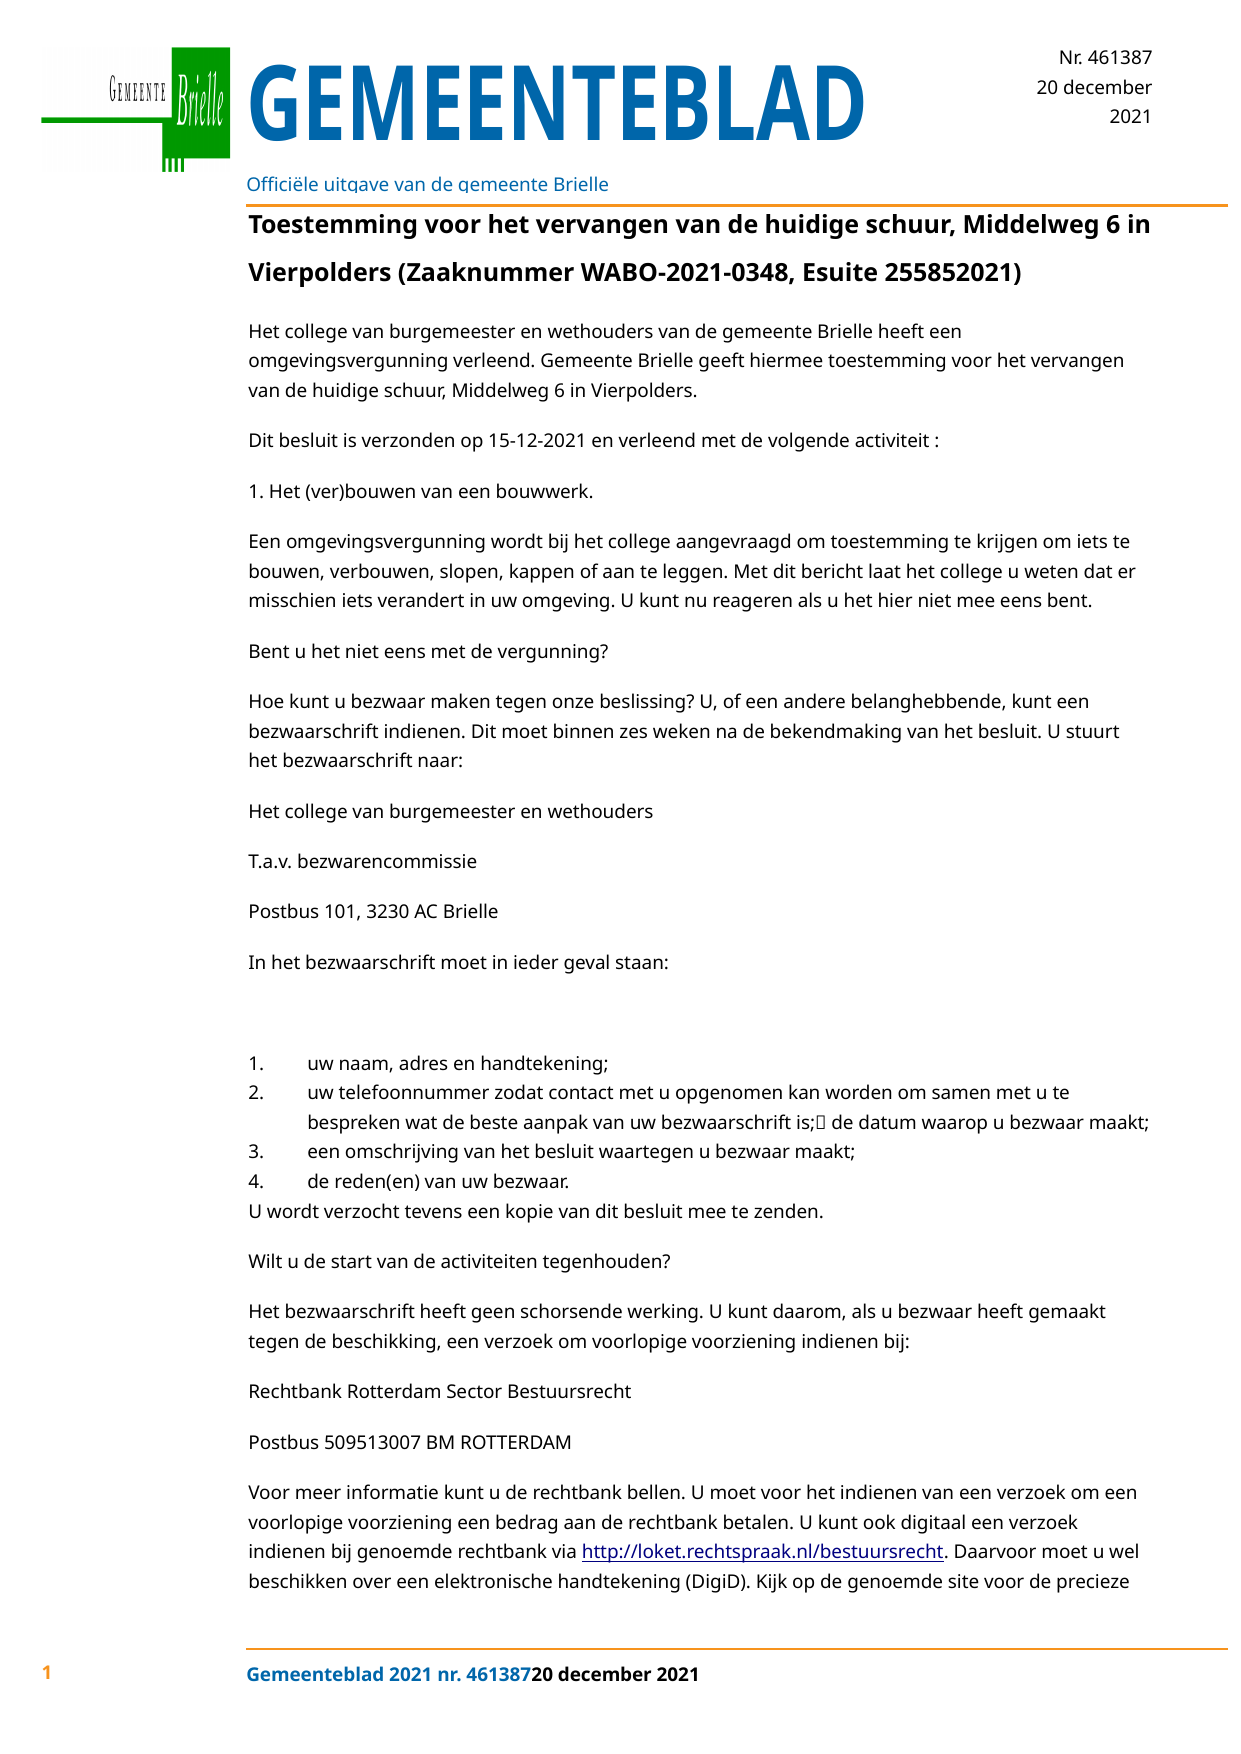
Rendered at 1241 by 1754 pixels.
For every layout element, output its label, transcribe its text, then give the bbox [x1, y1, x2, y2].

text Wilt u de start van de activiteiten tegenhouden? [248, 1248, 1152, 1274]
text Voor meer informatie kunt u de rechtbank bellen. U moet voor het indienen van een verzoek om een voorlopige voorziening een bedrag aan de rechtbank betalen. U kunt ook digitaal een verzoek indienen bij genoemde rechtbank via http://loket.rechtspraak.nl/bestuursrecht. Daarvoor moet u wel beschikken over een elektronische handtekening (DigiD). Kijk op de genoemde site voor de precieze [248, 1479, 1152, 1594]
list uw naam, adres en handtekening; [248, 1050, 1152, 1076]
text T.a.v. bezwarencommissie [248, 848, 1152, 874]
text 1. Het (ver)bouwen van een bouwwerk. [248, 478, 1152, 504]
text Rechtbank Rotterdam Sector Bestuursrecht [248, 1379, 1152, 1404]
text In het bezwaarschrift moet in ieder geval staan: [248, 949, 1152, 975]
text Postbus 509513007 BM ROTTERDAM [248, 1429, 1152, 1455]
list een omschrijving van het besluit waartegen u bezwaar maakt; [248, 1139, 1152, 1164]
text U wordt verzocht tevens een kopie van dit besluit mee te zenden. [248, 1198, 1152, 1224]
text Toestemming voor het vervangen van de huidige schuur, Middelweg 6 in Vierpolders (Zaaknummer WABO-2021-0348, Esuite 255852021) [248, 207, 1152, 288]
text Hoe kunt u bezwaar maken tegen onze beslissing? U, of een andere belanghebbende, kunt een bezwaarschrift indienen. Dit moet binnen zes weken na de bekendmaking van het besluit. U stuurt het bezwaarschrift naar: [248, 688, 1152, 773]
text Postbus 101, 3230 AC Brielle [248, 899, 1152, 924]
text Dit besluit is verzonden op 15-12-2021 en verleend met de volgende activiteit : [248, 427, 1152, 453]
text Het college van burgemeester en wethouders van de gemeente Brielle heeft een omgevingsvergunning verleend. Gemeente Brielle geeft hiermee toestemming voor het vervangen van de huidige schuur, Middelweg 6 in Vierpolders. [248, 318, 1152, 403]
list uw telefoonnummer zodat contact met u opgenomen kan worden om samen met u te bespreken wat de beste aanpak van uw bezwaarschrift is; de datum waarop u bezwaar maakt; [248, 1079, 1152, 1135]
text Het bezwaarschrift heeft geen schorsende werking. U kunt daarom, als u bezwaar heeft gemaakt tegen de beschikking, een verzoek om voorlopige voorziening indienen bij: [248, 1299, 1152, 1354]
picture [41, 47, 231, 172]
text Het college van burgemeester en wethouders [248, 798, 1152, 824]
text Bent u het niet eens met de vergunning? [248, 638, 1152, 664]
list de reden(en) van uw bezwaar. [248, 1168, 1152, 1194]
text Een omgevingsvergunning wordt bij het college aangevraagd om toestemming te krijgen om iets te bouwen, verbouwen, slopen, kappen of aan te leggen. Met dit bericht laat het college u weten dat er misschien iets verandert in uw omgeving. U kunt nu reageren als u het hier niet mee eens bent. [248, 528, 1152, 613]
